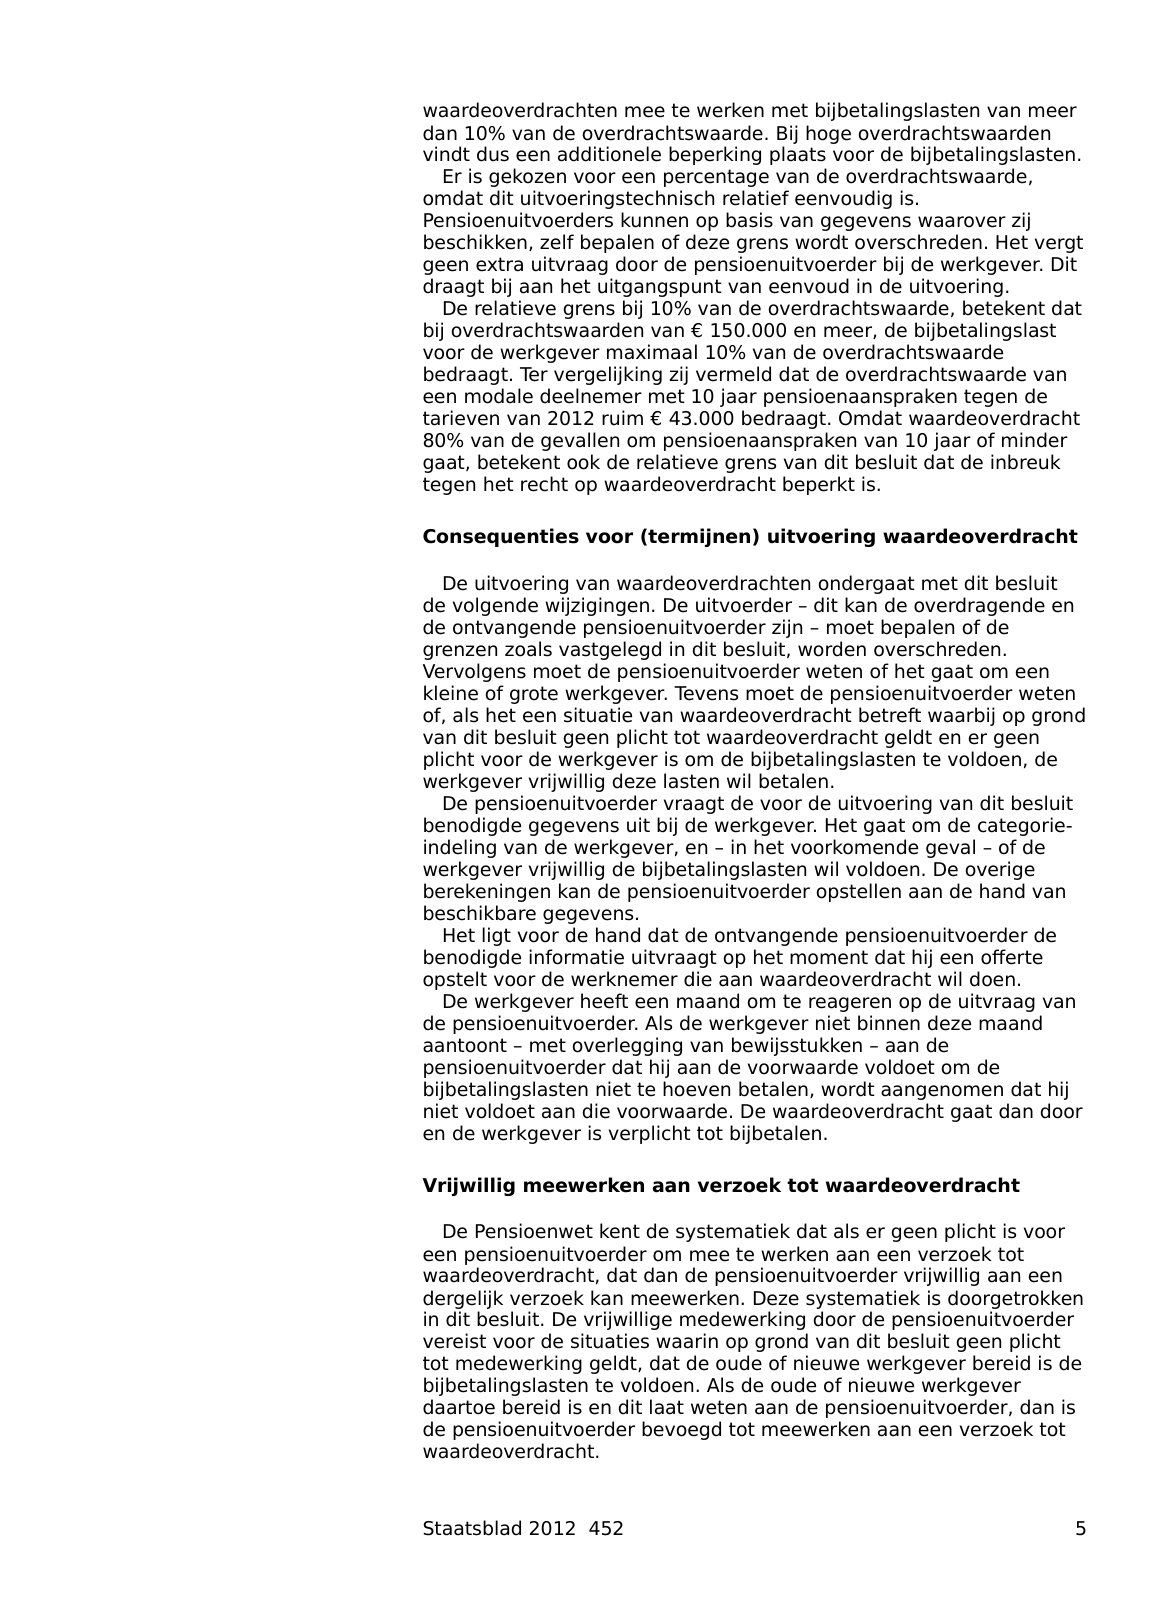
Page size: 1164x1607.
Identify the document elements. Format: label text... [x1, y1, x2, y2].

text De Pensioenwet kent de systematiek dat als er geen plicht is voor een pensioenuitvoerder om mee te werken aan een verzoek tot waardeoverdracht, dat dan de pensioenuitvoerder vrijwillig aan een dergelijk verzoek kan meewerken. Deze systematiek is doorgetrokken in dit besluit. De vrijwillige medewerking door de pensioenuitvoerder vereist voor de situaties waarin op grond van dit besluit geen plicht tot medewerking geldt, dat de oude of nieuwe werkgever bereid is de bijbetalingslasten te voldoen. Als de oude of nieuwe werkgever daartoe bereid is en dit laat weten aan de pensioenuitvoerder, dan is de pensioenuitvoerder bevoegd tot meewerken aan een verzoek tot waardeoverdracht. [422, 1221, 1087, 1463]
text Het ligt voor de hand dat de ontvangende pensioenuitvoerder de benodigde informatie uitvraagt op het moment dat hij een offerte opstelt voor de werknemer die aan waardeoverdracht wil doen. [422, 925, 1087, 991]
text Er is gekozen voor een percentage van de overdrachtswaarde, omdat dit uitvoeringstechnisch relatief eenvoudig is. Pensioenuitvoerders kunnen op basis van gegevens waarover zij beschikken, zelf bepalen of deze grens wordt overschreden. Het vergt geen extra uitvraag door de pensioenuitvoerder bij de werkgever. Dit draagt bij aan het uitgangspunt van eenvoud in de uitvoering. [422, 166, 1087, 298]
text De relatieve grens bij 10% van de overdrachtswaarde, betekent dat bij overdrachtswaarden van € 150.000 en meer, de bijbetalingslast voor de werkgever maximaal 10% van de overdrachtswaarde bedraagt. Ter vergelijking zij vermeld dat de overdrachtswaarde van een modale deelnemer met 10 jaar pensioenaanspraken tegen de tarieven van 2012 ruim € 43.000 bedraagt. Omdat waardeoverdracht 80% van de gevallen om pensioenaanspraken van 10 jaar of minder gaat, betekent ook de relatieve grens van dit besluit dat de inbreuk tegen het recht op waardeoverdracht beperkt is. [422, 298, 1087, 496]
text De werkgever heeft een maand om te reageren op de uitvraag van de pensioenuitvoerder. Als de werkgever niet binnen deze maand aantoont – met overlegging van bewijsstukken – aan de pensioenuitvoerder dat hij aan de voorwaarde voldoet om de bijbetalingslasten niet te hoeven betalen, wordt aangenomen dat hij niet voldoet aan die voorwaarde. De waardeoverdracht gaat dan door en de werkgever is verplicht tot bijbetalen. [422, 991, 1087, 1144]
text De pensioenuitvoerder vraagt de voor de uitvoering van dit besluit benodigde gegevens uit bij de werkgever. Het gaat om de categorie-indeling van de werkgever, en – in het voorkomende geval – of de werkgever vrijwillig de bijbetalingslasten wil voldoen. De overige berekeningen kan de pensioenuitvoerder opstellen aan de hand van beschikbare gegevens. [422, 793, 1087, 925]
text waardeoverdrachten mee te werken met bijbetalingslasten van meer dan 10% van de overdrachtswaarde. Bij hoge overdrachtswaarden vindt dus een additionele beperking plaats voor de bijbetalingslasten. [422, 100, 1087, 166]
subtitle Consequenties voor (termijnen) uitvoering waardeoverdracht [422, 526, 1087, 548]
subtitle Vrijwillig meewerken aan verzoek tot waardeoverdracht [422, 1174, 1087, 1196]
text De uitvoering van waardeoverdrachten ondergaat met dit besluit de volgende wijzigingen. De uitvoerder – dit kan de overdragende en de ontvangende pensioenuitvoerder zijn – moet bepalen of de grenzen zoals vastgelegd in dit besluit, worden overschreden. Vervolgens moet de pensioenuitvoerder weten of het gaat om een kleine of grote werkgever. Tevens moet de pensioenuitvoerder weten of, als het een situatie van waardeoverdracht betreft waarbij op grond van dit besluit geen plicht tot waardeoverdracht geldt en er geen plicht voor de werkgever is om de bijbetalingslasten te voldoen, de werkgever vrijwillig deze lasten wil betalen. [422, 573, 1087, 793]
